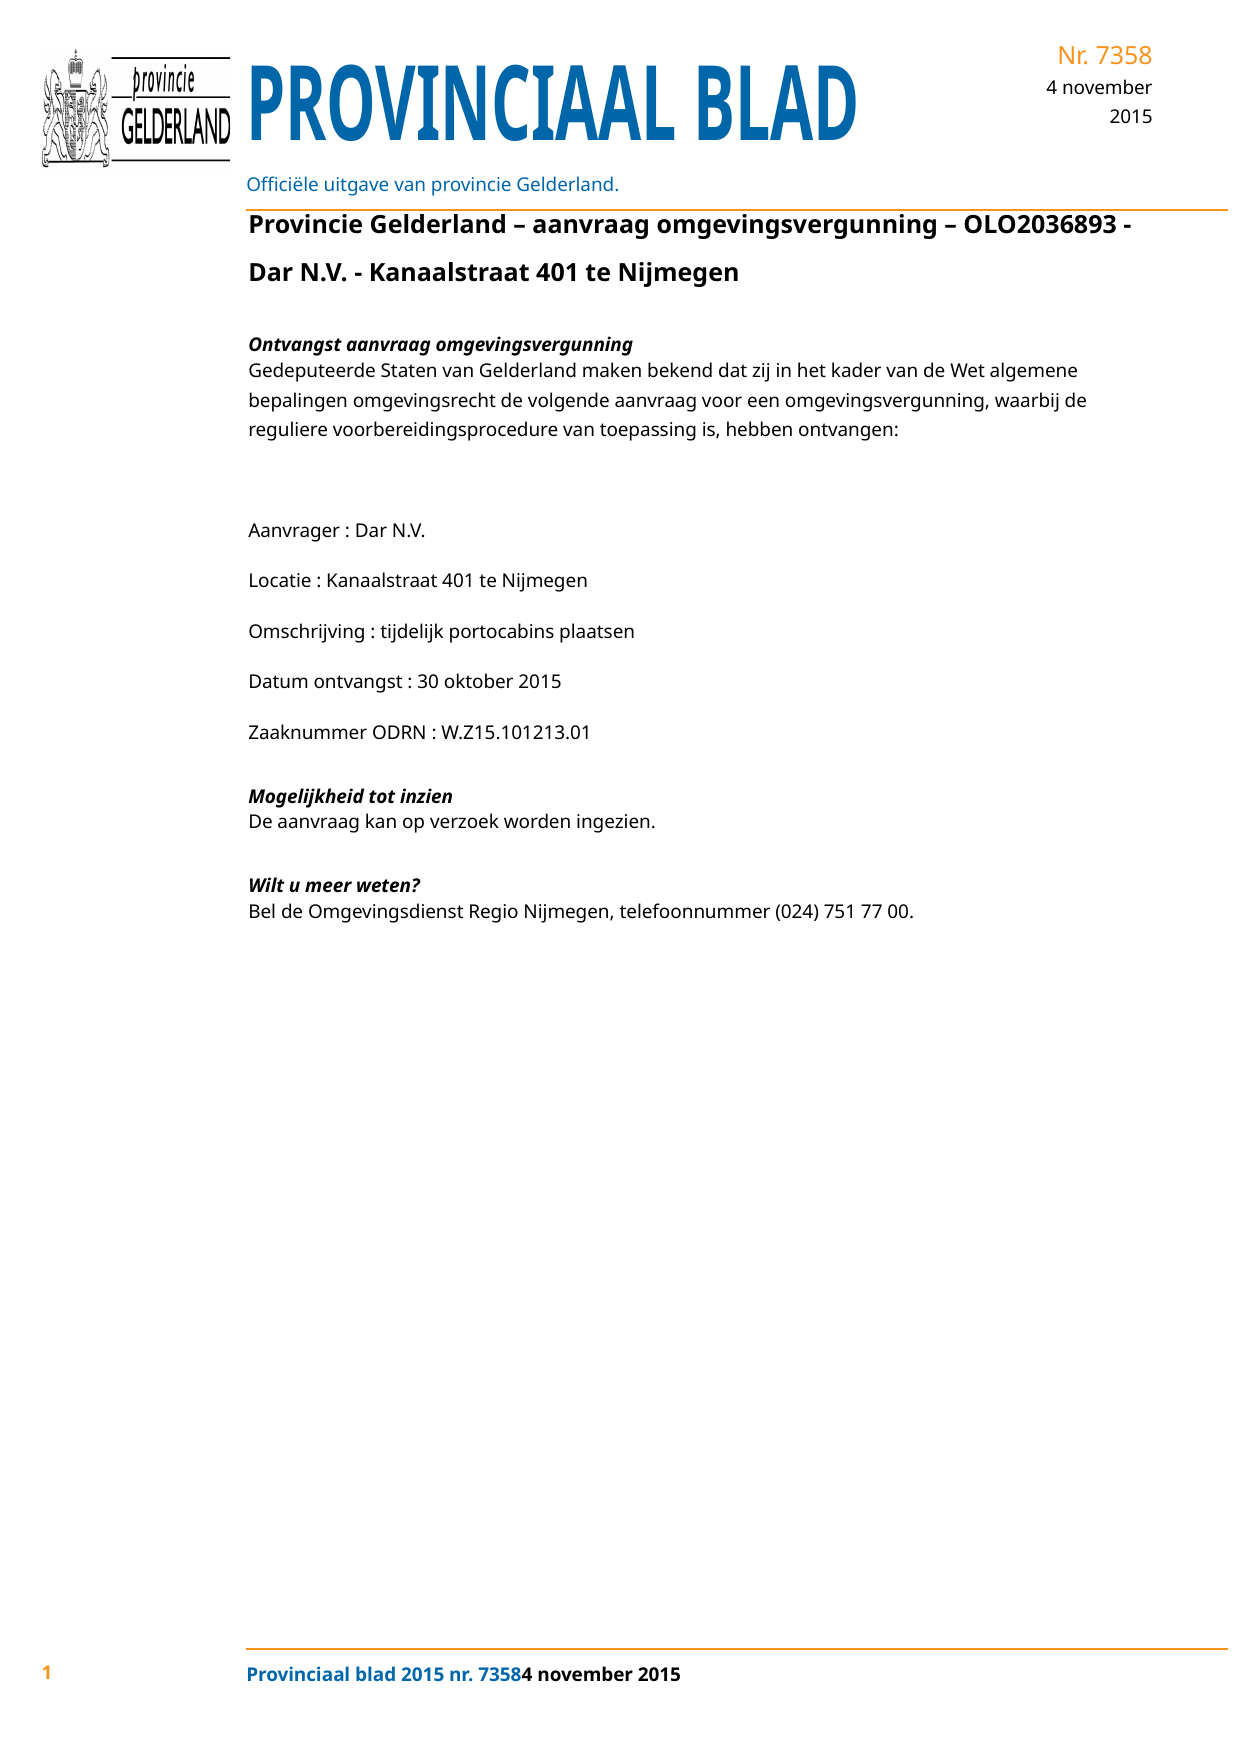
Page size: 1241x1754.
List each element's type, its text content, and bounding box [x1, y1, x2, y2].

text Bel de Omgevingsdienst Regio Nijmegen, telefoonnummer (024) 751 77 00. [248, 898, 1152, 924]
text Gedeputeerde Staten van Gelderland maken bekend dat zij in het kader van de Wet algemene bepalingen omgevingsrecht de volgende aanvraag voor een omgevingsvergunning, waarbij de reguliere voorbereidingsprocedure van toepassing is, hebben ontvangen: [248, 357, 1152, 442]
text Zaaknummer ODRN : W.Z15.101213.01 [248, 719, 1152, 744]
picture [41, 47, 231, 172]
text Omschrijving : tijdelijk portocabins plaatsen [248, 618, 1152, 644]
text De aanvraag kan op verzoek worden ingezien. [248, 808, 1152, 834]
text Ontvangst aanvraag omgevingsvergunning [248, 331, 1152, 357]
text Wilt u meer weten? [248, 872, 1152, 898]
text Aanvrager : Dar N.V. [248, 517, 1152, 543]
text Provincie Gelderland – aanvraag omgevingsvergunning – OLO2036893 - Dar N.V. - Kanaalstraat 401 te Nijmegen [248, 211, 1152, 288]
text Mogelijkheid tot inzien [248, 783, 1152, 808]
text Datum ontvangst : 30 oktober 2015 [248, 668, 1152, 694]
text Locatie : Kanaalstraat 401 te Nijmegen [248, 568, 1152, 593]
